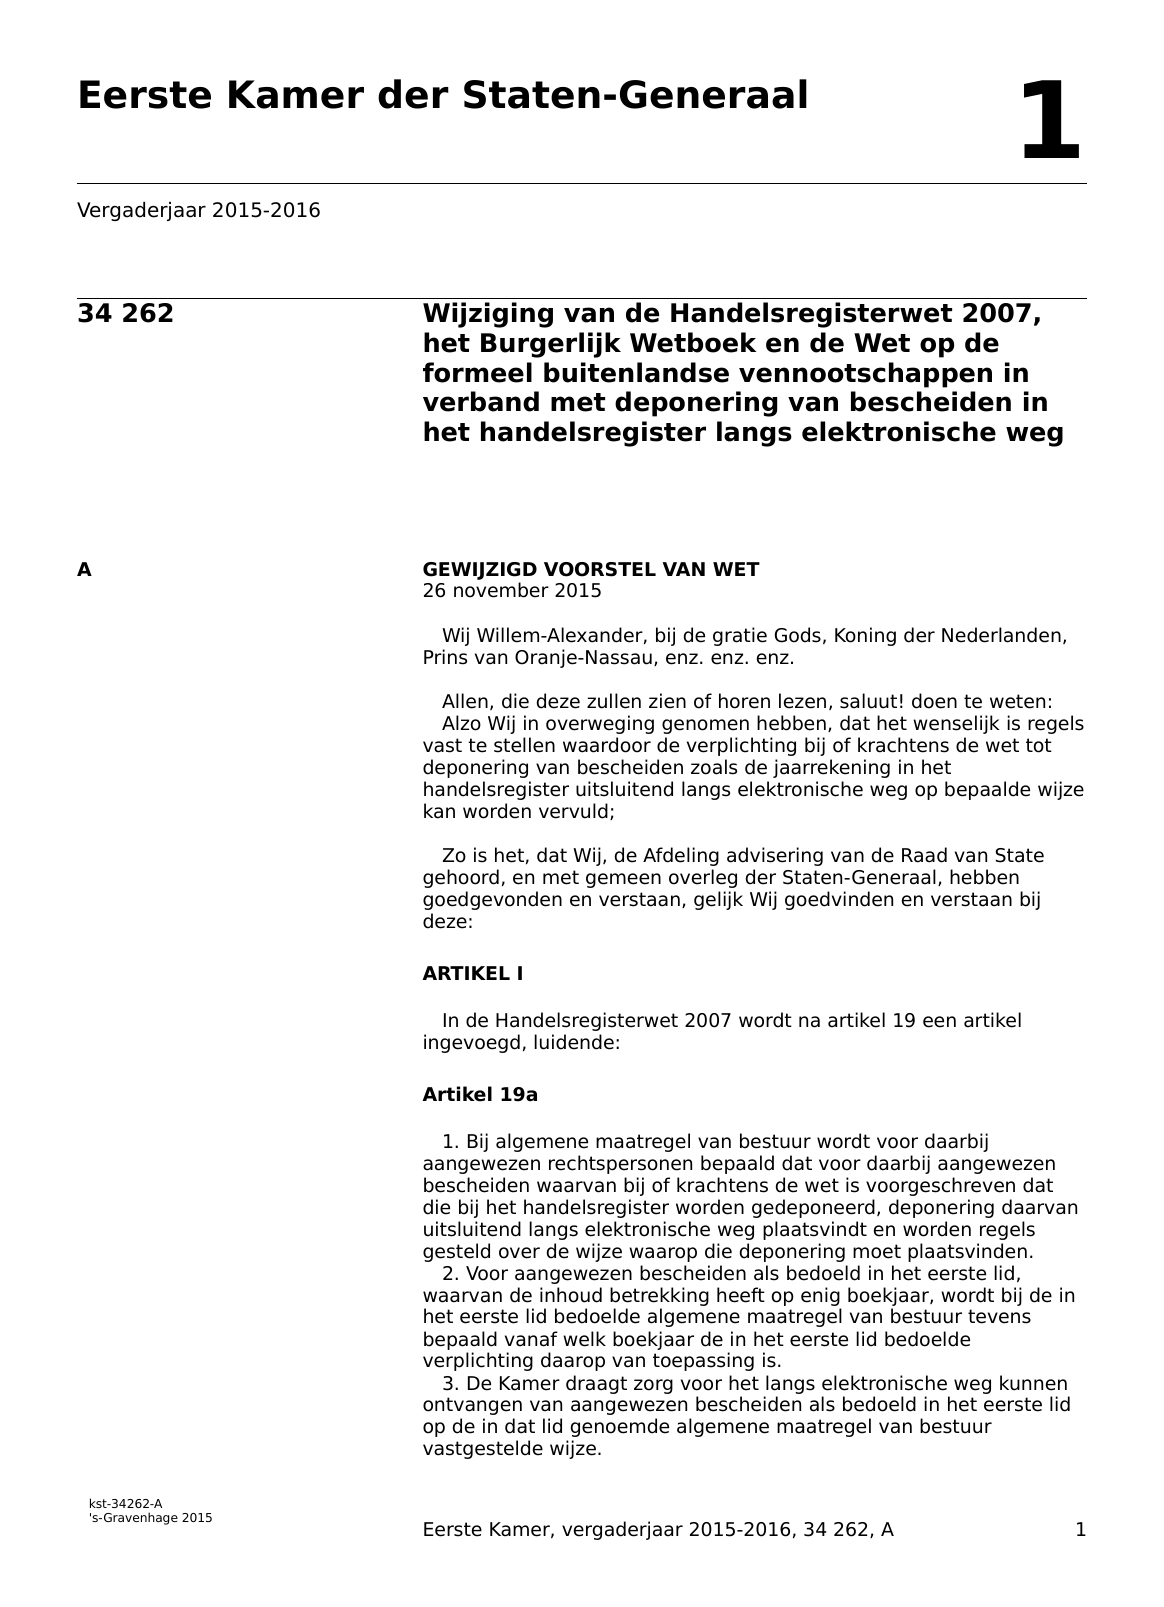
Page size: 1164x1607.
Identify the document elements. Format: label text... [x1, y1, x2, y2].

text kst-34262-A [88, 1497, 323, 1511]
text Wij Willem-Alexander, bij de gratie Gods, Koning der Nederlanden, Prins van Oranje-Nassau, enz. enz. enz. [422, 624, 1087, 668]
text Alzo Wij in overweging genomen hebben, dat het wenselijk is regels vast te stellen waardoor de verplichting bij of krachtens de wet tot deponering van bescheiden zoals de jaarrekening in het handelsregister uitsluitend langs elektronische weg op bepaalde wijze kan worden vervuld; [422, 713, 1087, 823]
table_header 1 [886, 59, 1087, 183]
text 's-Gravenhage 2015 [88, 1511, 323, 1525]
subtitle A GEWIJZIGD VOORSTEL VAN WET [77, 558, 1087, 580]
table_cell Vergaderjaar 2015-2016 [77, 184, 1087, 298]
subtitle Artikel 19a [422, 1084, 1087, 1106]
text 1. Bij algemene maatregel van bestuur wordt voor daarbij aangewezen rechtspersonen bepaald dat voor daarbij aangewezen bescheiden waarvan bij of krachtens de wet is voorgeschreven dat die bij het handelsregister worden gedeponeerd, deponering daarvan uitsluitend langs elektronische weg plaatsvindt en worden regels gesteld over de wijze waarop die deponering moet plaatsvinden. [422, 1131, 1087, 1262]
text In de Handelsregisterwet 2007 wordt na artikel 19 een artikel ingevoegd, luidende: [422, 1010, 1087, 1054]
subtitle 34 262 Wijziging van de Handelsregisterwet 2007, het Burgerlijk Wetboek en de Wet op de formeel buitenlandse vennootschappen in verband met deponering van bescheiden in het handelsregister langs elektronische weg [77, 299, 1087, 447]
subtitle ARTIKEL I [422, 963, 1087, 985]
table_header Eerste Kamer der Staten-Generaal [77, 59, 886, 183]
text 2. Voor aangewezen bescheiden als bedoeld in het eerste lid, waarvan de inhoud betrekking heeft op enig boekjaar, wordt bij de in het eerste lid bedoelde algemene maatregel van bestuur tevens bepaald vanaf welk boekjaar de in het eerste lid bedoelde verplichting daarop van toepassing is. [422, 1262, 1087, 1372]
text 3. De Kamer draagt zorg voor het langs elektronische weg kunnen ontvangen van aangewezen bescheiden als bedoeld in het eerste lid op de in dat lid genoemde algemene maatregel van bestuur vastgestelde wijze. [422, 1372, 1087, 1460]
text Zo is het, dat Wij, de Afdeling advisering van de Raad van State gehoord, en met gemeen overleg der Staten-Generaal, hebben goedgevonden en verstaan, gelijk Wij goedvinden en verstaan bij deze: [422, 845, 1087, 933]
text 26 november 2015 [422, 580, 1087, 602]
text Allen, die deze zullen zien of horen lezen, saluut! doen te weten: [422, 691, 1087, 713]
